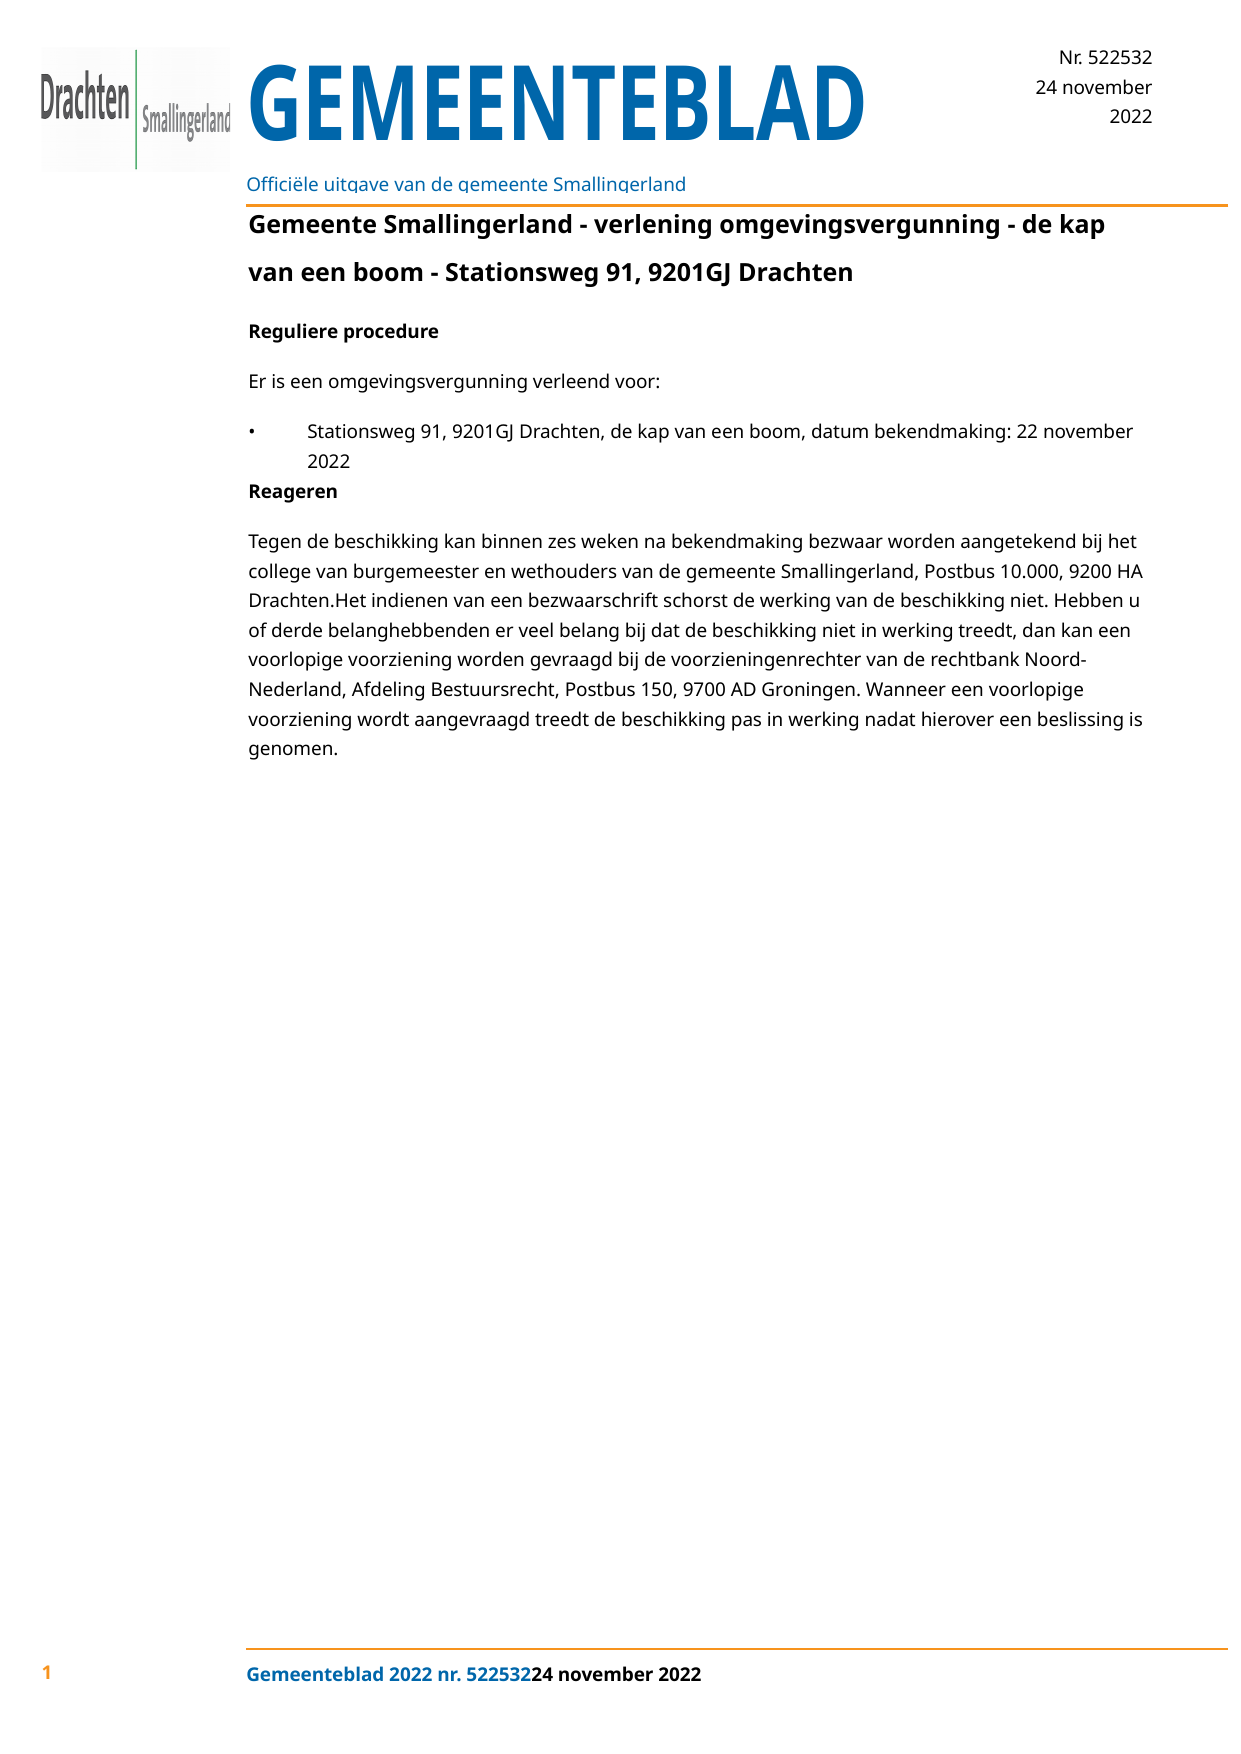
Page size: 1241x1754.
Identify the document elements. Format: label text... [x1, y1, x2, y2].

list Stationsweg 91, 9201GJ Drachten, de kap van een boom, datum bekendmaking: 22 november 2022 [248, 419, 1152, 474]
picture [41, 47, 231, 172]
text Tegen de beschikking kan binnen zes weken na bekendmaking bezwaar worden aangetekend bij het college van burgemeester en wethouders van de gemeente Smallingerland, Postbus 10.000, 9200 HA Drachten.Het indienen van een bezwaarschrift schorst de werking van de beschikking niet. Hebben u of derde belanghebbenden er veel belang bij dat de beschikking niet in werking treedt, dan kan een voorlopige voorziening worden gevraagd bij de voorzieningenrechter van de rechtbank Noord-Nederland, Afdeling Bestuursrecht, Postbus 150, 9700 AD Groningen. Wanneer een voorlopige voorziening wordt aangevraagd treedt de beschikking pas in werking nadat hierover een beslissing is genomen. [248, 528, 1152, 761]
text Reageren [248, 478, 1152, 504]
text Er is een omgevingsvergunning verleend voor: [248, 368, 1152, 394]
text Reguliere procedure [248, 318, 1152, 344]
text Gemeente Smallingerland - verlening omgevingsvergunning - de kap van een boom - Stationsweg 91, 9201GJ Drachten [248, 207, 1152, 288]
